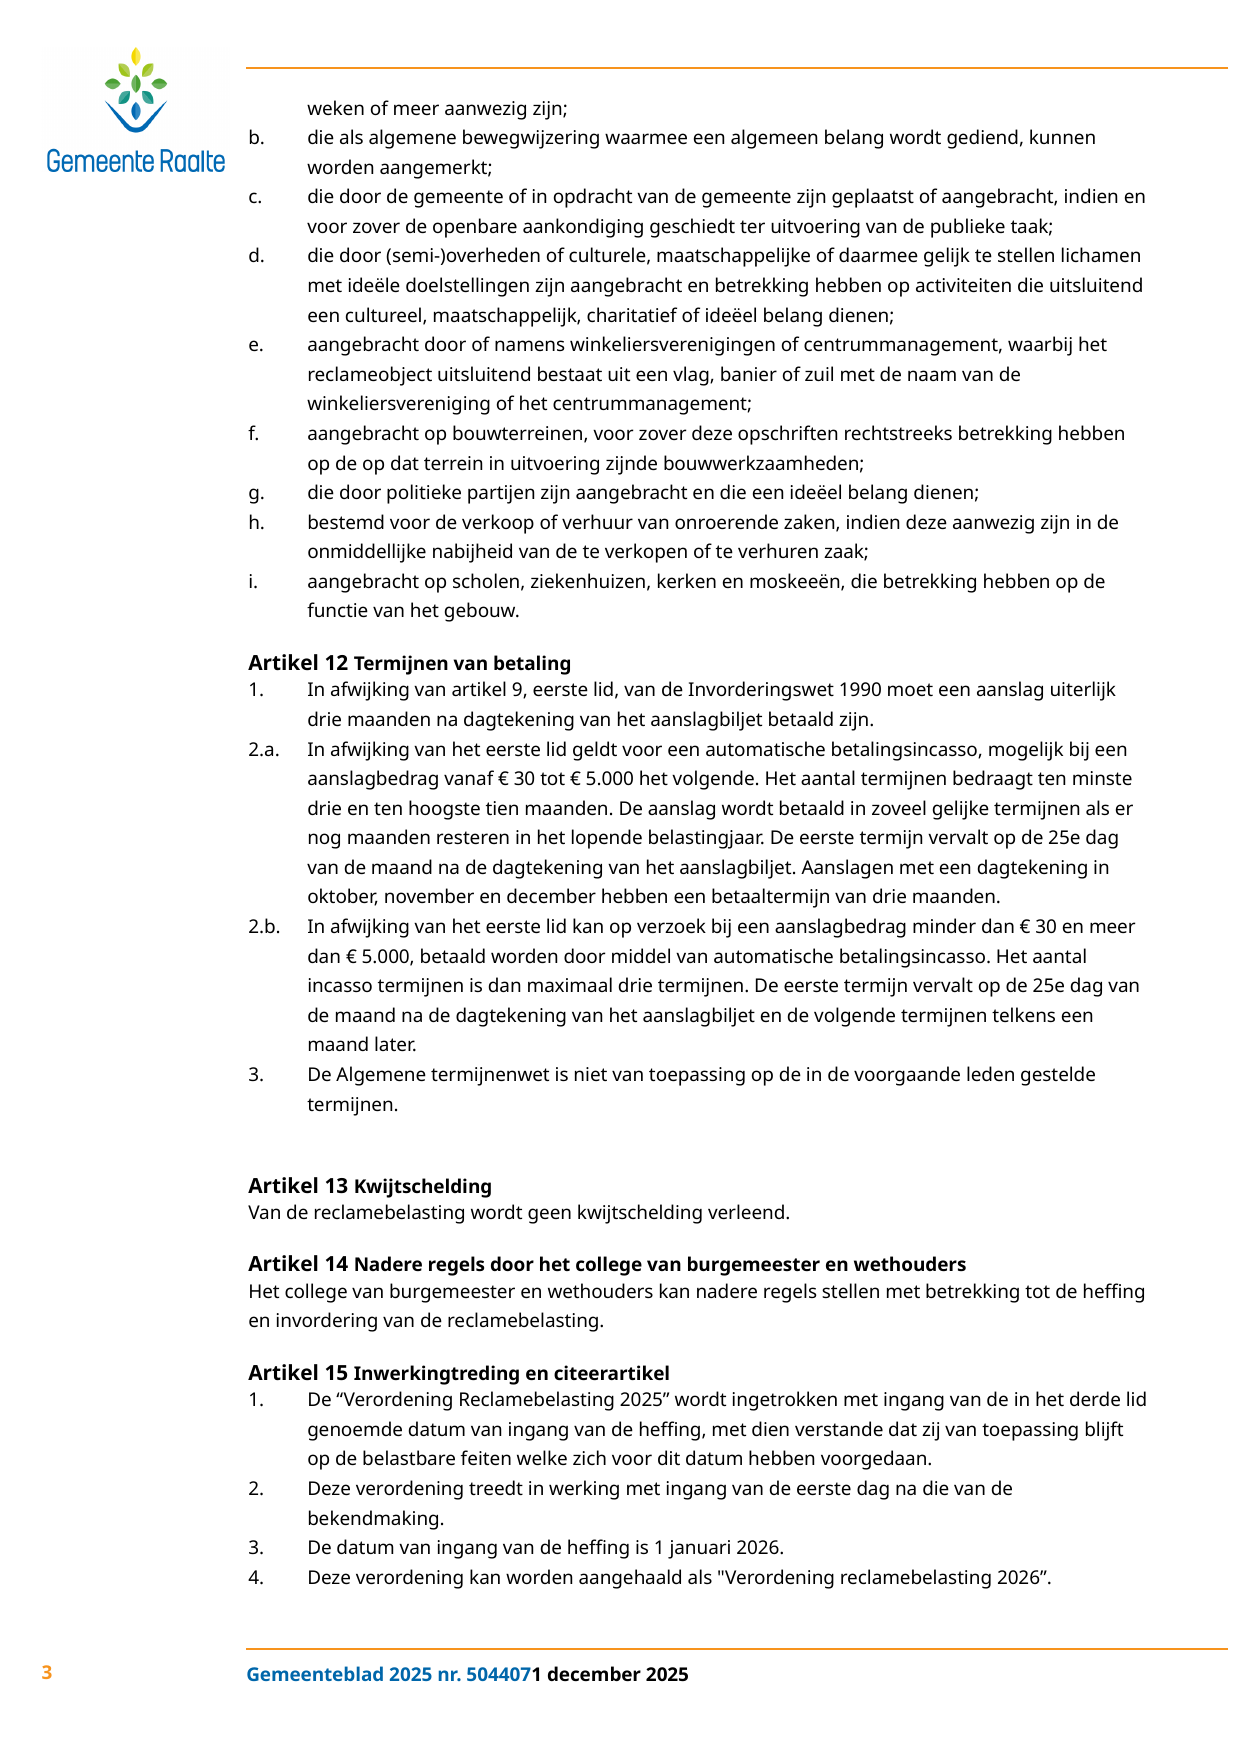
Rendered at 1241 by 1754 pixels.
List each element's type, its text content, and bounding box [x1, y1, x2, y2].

list aangebracht door of namens winkeliersverenigingen of centrummanagement, waarbij het reclameobject uitsluitend bestaat uit een vlag, banier of zuil met de naam van de winkeliersvereniging of het centrummanagement; [248, 331, 1152, 416]
text Van de reclamebelasting wordt geen kwijtschelding verleend. [248, 1199, 1152, 1225]
list In afwijking van artikel 9, eerste lid, van de Invorderingswet 1990 moet een aanslag uiterlijk drie maanden na dagtekening van het aanslagbiljet betaald zijn. [248, 677, 1152, 732]
text Artikel 13 Kwijtschelding [248, 1171, 1152, 1199]
list In afwijking van het eerste lid geldt voor een automatische betalingsincasso, mogelijk bij een aanslagbedrag vanaf € 30 tot € 5.000 het volgende. Het aantal termijnen bedraagt ten minste drie en ten hoogste tien maanden. De aanslag wordt betaald in zoveel gelijke termijnen als er nog maanden resteren in het lopende belastingjaar. De eerste termijn vervalt op de 25e dag van de maand na de dagtekening van het aanslagbiljet. Aanslagen met een dagtekening in oktober, november en december hebben een betaaltermijn van drie maanden. [248, 736, 1152, 909]
list Deze verordening kan worden aangehaald als "Verordening reclamebelasting 2026”. [248, 1564, 1152, 1590]
list Deze verordening treedt in werking met ingang van de eerste dag na die van de bekendmaking. [248, 1475, 1152, 1531]
list In afwijking van het eerste lid kan op verzoek bij een aanslagbedrag minder dan € 30 en meer dan € 5.000, betaald worden door middel van automatische betalingsincasso. Het aantal incasso termijnen is dan maximaal drie termijnen. De eerste termijn vervalt op de 25e dag van de maand na de dagtekening van het aanslagbiljet en de volgende termijnen telkens een maand later. [248, 913, 1152, 1057]
text Het college van burgemeester en wethouders kan nadere regels stellen met betrekking tot de heffing en invordering van de reclamebelasting. [248, 1278, 1152, 1333]
text Artikel 12 Termijnen van betaling [248, 648, 1152, 677]
list De datum van ingang van de heffing is 1 januari 2026. [248, 1534, 1152, 1560]
list die door politieke partijen zijn aangebracht en die een ideëel belang dienen; [248, 479, 1152, 505]
list die door de gemeente of in opdracht van de gemeente zijn geplaatst of aangebracht, indien en voor zover de openbare aankondiging geschiedt ter uitvoering van de publieke taak; [248, 183, 1152, 239]
list bestemd voor de verkoop of verhuur van onroerende zaken, indien deze aanwezig zijn in de onmiddellijke nabijheid van de te verkopen of te verhuren zaak; [248, 509, 1152, 564]
list die als algemene bewegwijzering waarmee een algemeen belang wordt gediend, kunnen worden aangemerkt; [248, 124, 1152, 180]
text Artikel 14 Nadere regels door het college van burgemeester en wethouders [248, 1249, 1152, 1278]
text Artikel 15 Inwerkingtreding en citeerartikel [248, 1358, 1152, 1386]
list weken of meer aanwezig zijn; [248, 95, 1152, 121]
list De Algemene termijnenwet is niet van toepassing op de in de voorgaande leden gestelde termijnen. [248, 1061, 1152, 1116]
list die door (semi-)overheden of culturele, maatschappelijke of daarmee gelijk te stellen lichamen met ideële doelstellingen zijn aangebracht en betrekking hebben op activiteiten die uitsluitend een cultureel, maatschappelijk, charitatief of ideëel belang dienen; [248, 243, 1152, 328]
list aangebracht op scholen, ziekenhuizen, kerken en moskeeën, die betrekking hebben op de functie van het gebouw. [248, 568, 1152, 623]
list De “Verordening Reclamebelasting 2025” wordt ingetrokken met ingang van de in het derde lid genoemde datum van ingang van de heffing, met dien verstande dat zij van toepassing blijft op de belastbare feiten welke zich voor dit datum hebben voorgedaan. [248, 1386, 1152, 1471]
picture [41, 47, 231, 172]
list aangebracht op bouwterreinen, voor zover deze opschriften rechtstreeks betrekking hebben op de op dat terrein in uitvoering zijnde bouwwerkzaamheden; [248, 420, 1152, 476]
